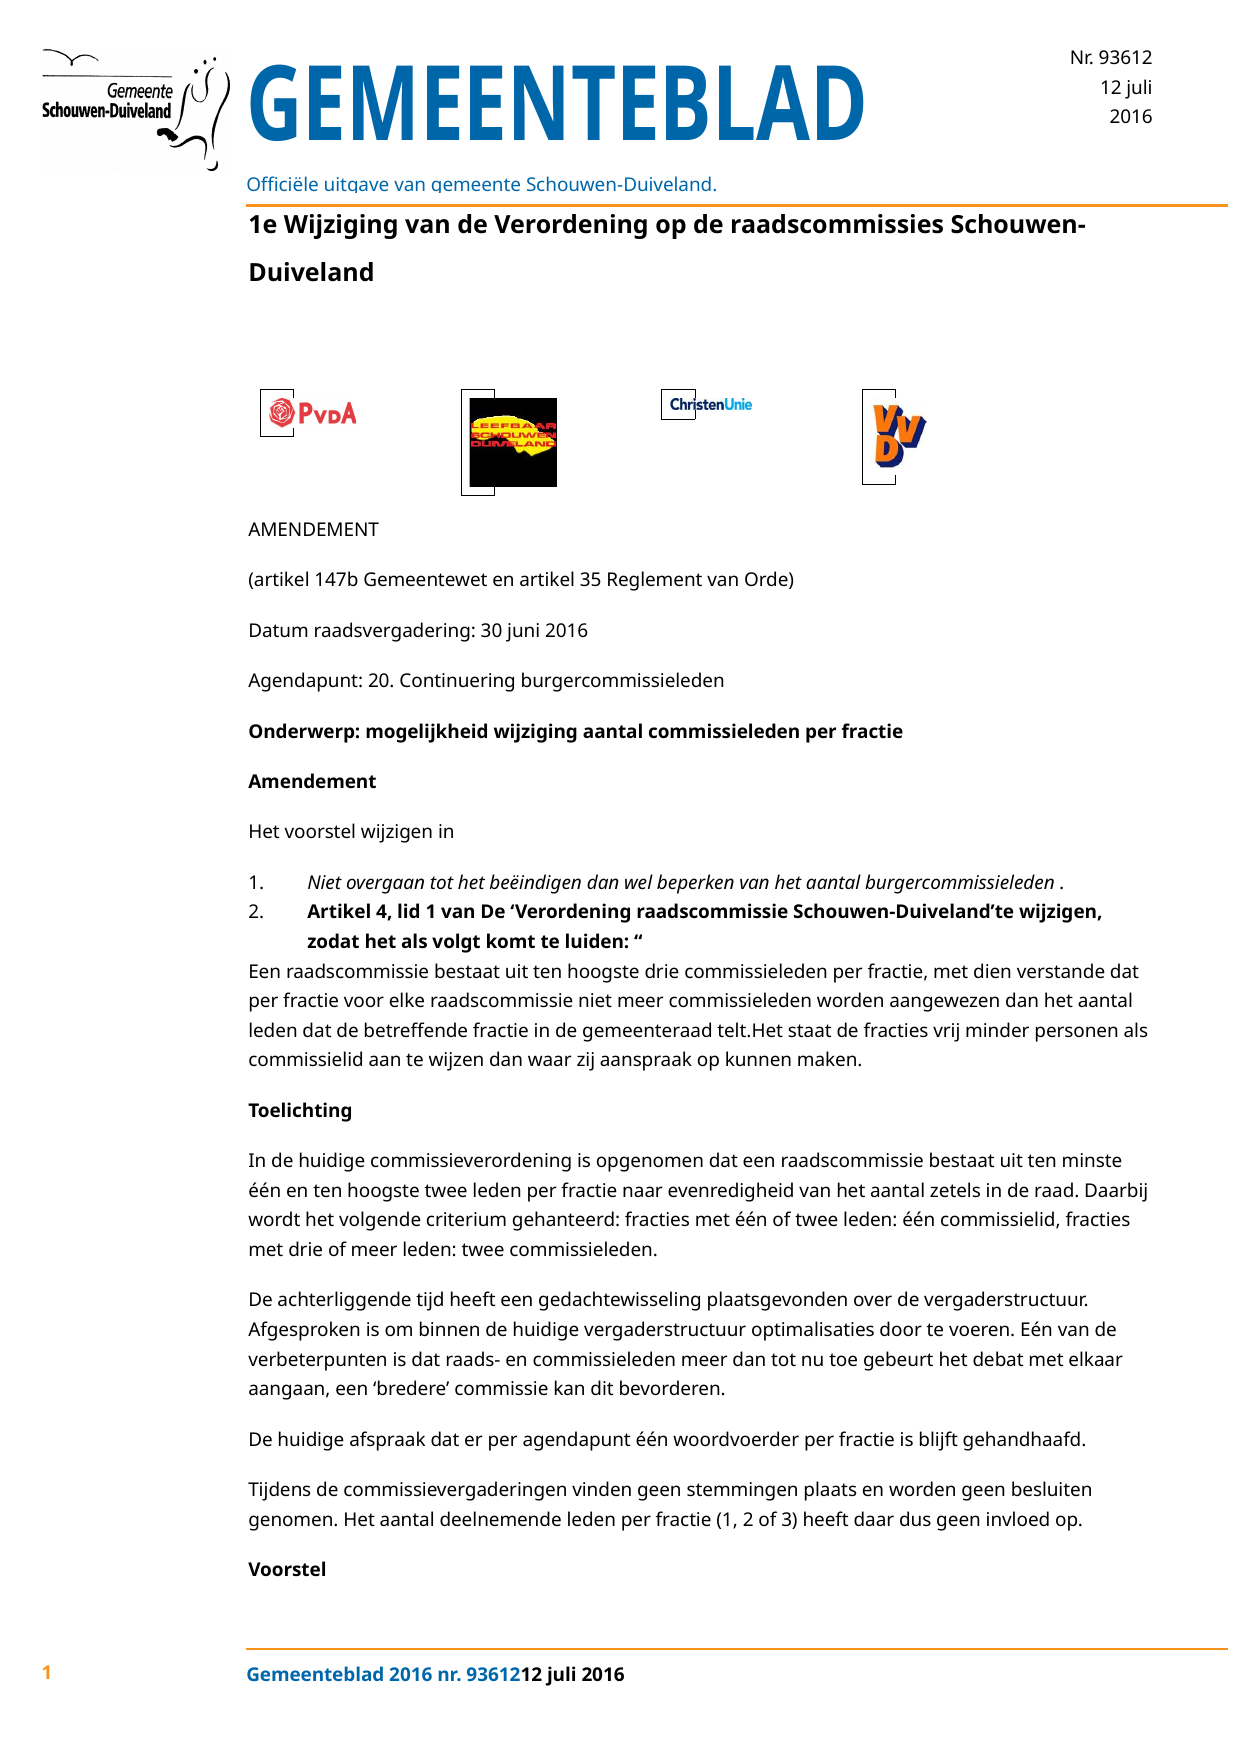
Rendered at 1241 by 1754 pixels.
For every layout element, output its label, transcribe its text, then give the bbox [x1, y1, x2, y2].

list Niet overgaan tot het beëindigen dan wel beperken van het aantal burgercommissieleden . [248, 869, 1152, 895]
picture [732, 405, 742, 410]
text (artikel 147b Gemeentewet en artikel 35 Reglement van Orde) [248, 567, 1152, 592]
text Tijdens de commissievergaderingen vinden geen stemmingen plaats en worden geen besluiten genomen. Het aantal deelnemende leden per fractie (1, 2 of 3) heeft daar dus geen invloed op. [248, 1476, 1152, 1532]
table_header [549, 348, 649, 513]
text Een raadscommissie bestaat uit ten hoogste drie commissieleden per fractie, met dien verstande dat per fractie voor elke raadscommissie niet meer commissieleden worden aangewezen dan het aantal leden dat de betreffende fractie in de gemeenteraad telt.Het staat de fracties vrij minder personen als commissielid aan te wijzen dan waar zij aanspraak op kunnen maken. [248, 958, 1152, 1072]
text Het voorstel wijzigen in [248, 819, 1152, 844]
table_header [850, 348, 951, 513]
text De achterliggende tijd heeft een gedachtewisseling plaatsgevonden over de vergaderstructuur. Afgesproken is om binnen de huidige vergaderstructuur optimalisaties door te voeren. Eén van de verbeterpunten is dat raads- en commissieleden meer dan tot nu toe gebeurt het debat met elkaar aangaan, een ‘bredere’ commissie kan dit bevorderen. [248, 1287, 1152, 1401]
text Datum raadsvergadering: 30 juni 2016 [248, 617, 1152, 643]
table_header [951, 348, 1051, 513]
table_header [750, 348, 850, 513]
table_header [261, 390, 293, 427]
text Amendement [248, 768, 1152, 794]
table_header [348, 348, 449, 427]
text 1e Wijziging van de Verordening op de raadscommissies Schouwen-Duiveland [248, 207, 1152, 288]
picture [670, 398, 731, 410]
text In de huidige commissieverordening is opgenomen dat een raadscommissie bestaat uit ten minste één en ten hoogste twee leden per fractie naar evenredigheid van het aantal zetels in de raad. Daarbij wordt het volgende criterium gehanteerd: fracties met één of twee leden: één commissielid, fracties met drie of meer leden: twee commissieleden. [248, 1147, 1152, 1262]
picture [41, 47, 231, 172]
text AMENDEMENT [248, 516, 1152, 542]
table_header [261, 428, 293, 436]
text Agendapunt: 20. Continuering burgercommissieleden [248, 667, 1152, 693]
text Voorstel [248, 1556, 1152, 1582]
text Toelichting [248, 1097, 1152, 1123]
table_header [248, 348, 348, 427]
table_header [650, 348, 750, 513]
text Onderwerp: mogelijkheid wijziging aantal commissieleden per fractie [248, 718, 1152, 744]
list Artikel 4, lid 1 van De ‘Verordening raadscommissie Schouwen-Duiveland’te wijzigen, zodat het als volgt komt te luiden: “ [248, 899, 1152, 954]
text De huidige afspraak dat er per agendapunt één woordvoerder per fractie is blijft gehandhaafd. [248, 1426, 1152, 1452]
picture [469, 398, 557, 487]
table_header [248, 428, 348, 513]
table_header [462, 390, 494, 495]
picture [734, 398, 752, 410]
picture [268, 398, 357, 428]
table_header [348, 428, 449, 513]
picture [871, 398, 929, 475]
table_header [1051, 348, 1152, 513]
table_header [449, 348, 549, 513]
table_header [662, 390, 695, 419]
